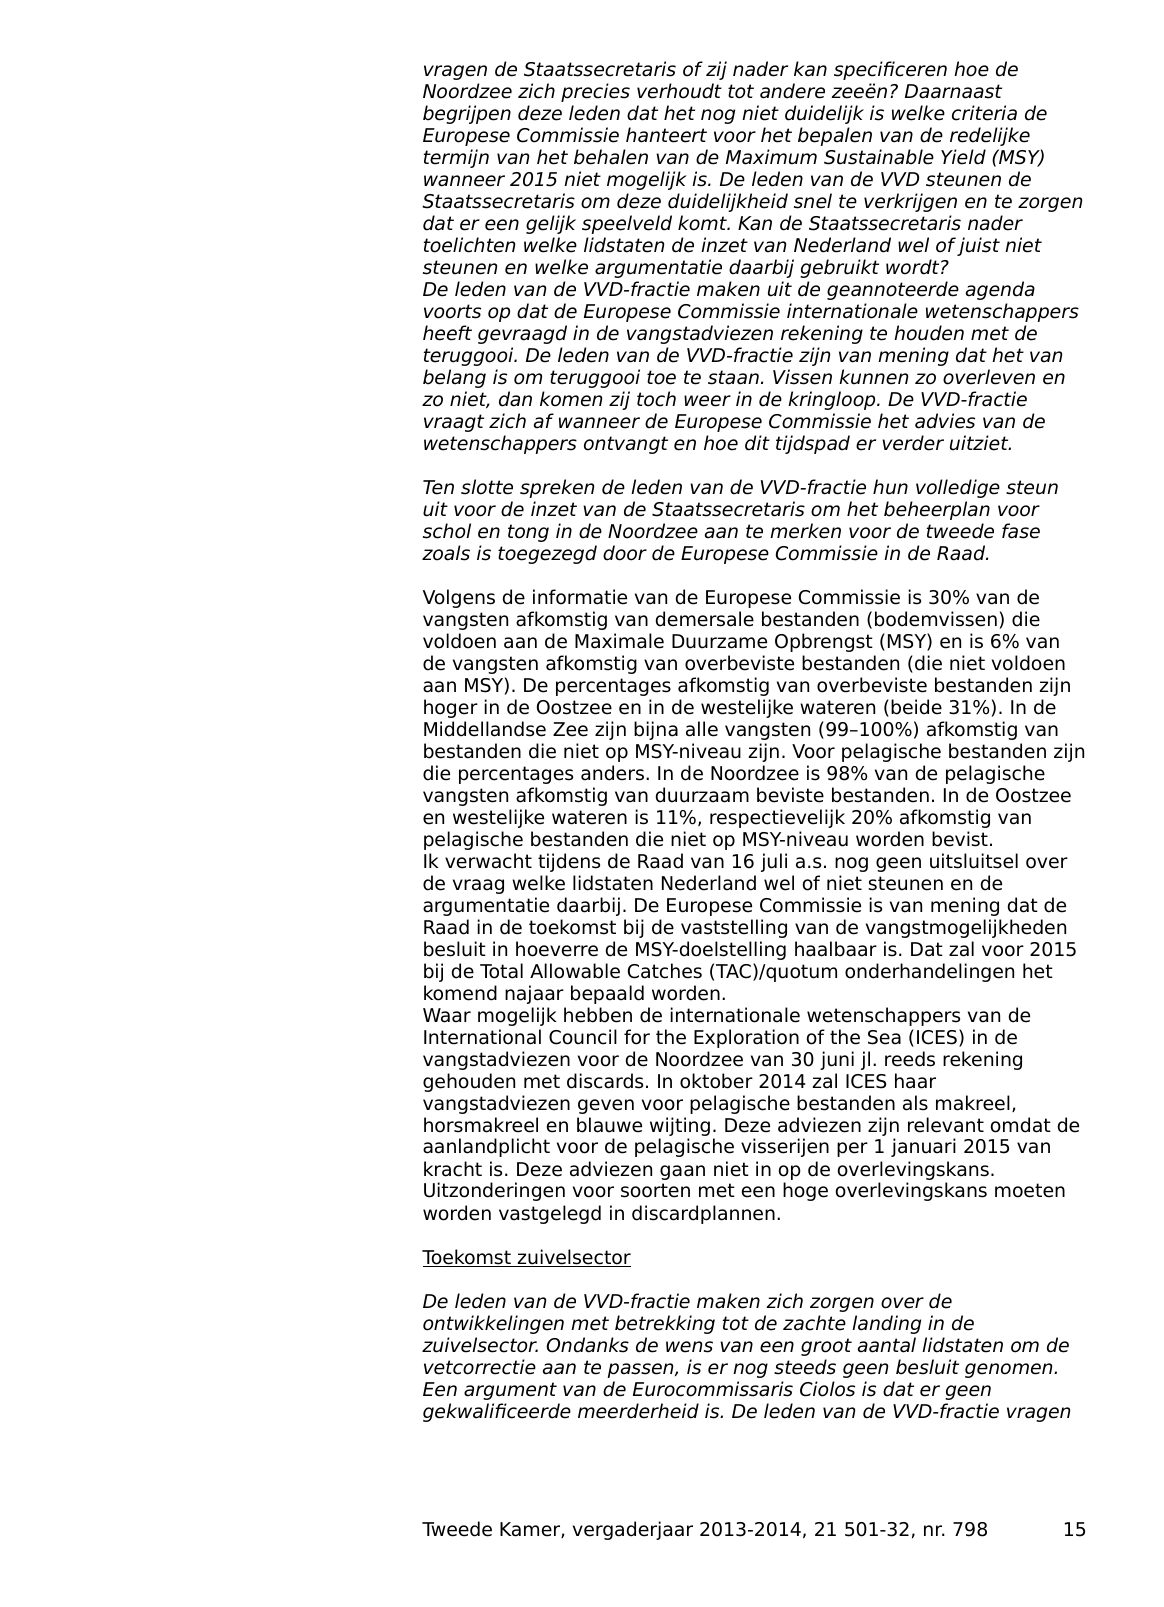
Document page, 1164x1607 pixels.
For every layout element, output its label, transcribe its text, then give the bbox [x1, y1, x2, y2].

text Volgens de informatie van de Europese Commissie is 30% van de vangsten afkomstig van demersale bestanden (bodemvissen) die voldoen aan de Maximale Duurzame Opbrengst (MSY) en is 6% van de vangsten afkomstig van overbeviste bestanden (die niet voldoen aan MSY). De percentages afkomstig van overbeviste bestanden zijn hoger in de Oostzee en in de westelijke wateren (beide 31%). In de Middellandse Zee zijn bijna alle vangsten (99–100%) afkomstig van bestanden die niet op MSY-niveau zijn. Voor pelagische bestanden zijn die percentages anders. In de Noordzee is 98% van de pelagische vangsten afkomstig van duurzaam beviste bestanden. In de Oostzee en westelijke wateren is 11%, respectievelijk 20% afkomstig van pelagische bestanden die niet op MSY-niveau worden bevist. [422, 587, 1087, 851]
subtitle Toekomst zuivelsector [422, 1247, 1087, 1268]
text Ik verwacht tijdens de Raad van 16 juli a.s. nog geen uitsluitsel over de vraag welke lidstaten Nederland wel of niet steunen en de argumentatie daarbij. De Europese Commissie is van mening dat de Raad in de toekomst bij de vaststelling van de vangstmogelijkheden besluit in hoeverre de MSY-doelstelling haalbaar is. Dat zal voor 2015 bij de Total Allowable Catches (TAC)/quotum onderhandelingen het komend najaar bepaald worden. [422, 851, 1087, 1004]
text De leden van de VVD-fractie maken uit de geannoteerde agenda voorts op dat de Europese Commissie internationale wetenschappers heeft gevraagd in de vangstadviezen rekening te houden met de teruggooi. De leden van de VVD-fractie zijn van mening dat het van belang is om teruggooi toe te staan. Vissen kunnen zo overleven en zo niet, dan komen zij toch weer in de kringloop. De VVD-fractie vraagt zich af wanneer de Europese Commissie het advies van de wetenschappers ontvangt en hoe dit tijdspad er verder uitziet. [422, 279, 1087, 455]
text vragen de Staatssecretaris of zij nader kan specificeren hoe de Noordzee zich precies verhoudt tot andere zeeën? Daarnaast begrijpen deze leden dat het nog niet duidelijk is welke criteria de Europese Commissie hanteert voor het bepalen van de redelijke termijn van het behalen van de Maximum Sustainable Yield (MSY) wanneer 2015 niet mogelijk is. De leden van de VVD steunen de Staatssecretaris om deze duidelijkheid snel te verkrijgen en te zorgen dat er een gelijk speelveld komt. Kan de Staatssecretaris nader toelichten welke lidstaten de inzet van Nederland wel of juist niet steunen en welke argumentatie daarbij gebruikt wordt? [422, 59, 1087, 279]
text Waar mogelijk hebben de internationale wetenschappers van de International Council for the Exploration of the Sea (ICES) in de vangstadviezen voor de Noordzee van 30 juni jl. reeds rekening gehouden met discards. In oktober 2014 zal ICES haar vangstadviezen geven voor pelagische bestanden als makreel, horsmakreel en blauwe wijting. Deze adviezen zijn relevant omdat de aanlandplicht voor de pelagische visserijen per 1 januari 2015 van kracht is. Deze adviezen gaan niet in op de overlevingskans. Uitzonderingen voor soorten met een hoge overlevingskans moeten worden vastgelegd in discardplannen. [422, 1004, 1087, 1224]
text De leden van de VVD-fractie maken zich zorgen over de ontwikkelingen met betrekking tot de zachte landing in de zuivelsector. Ondanks de wens van een groot aantal lidstaten om de vetcorrectie aan te passen, is er nog steeds geen besluit genomen. Een argument van de Eurocommissaris Ciolos is dat er geen gekwalificeerde meerderheid is. De leden van de VVD-fractie vragen [422, 1291, 1087, 1423]
text Ten slotte spreken de leden van de VVD-fractie hun volledige steun uit voor de inzet van de Staatssecretaris om het beheerplan voor schol en tong in de Noordzee aan te merken voor de tweede fase zoals is toegezegd door de Europese Commissie in de Raad. [422, 477, 1087, 565]
